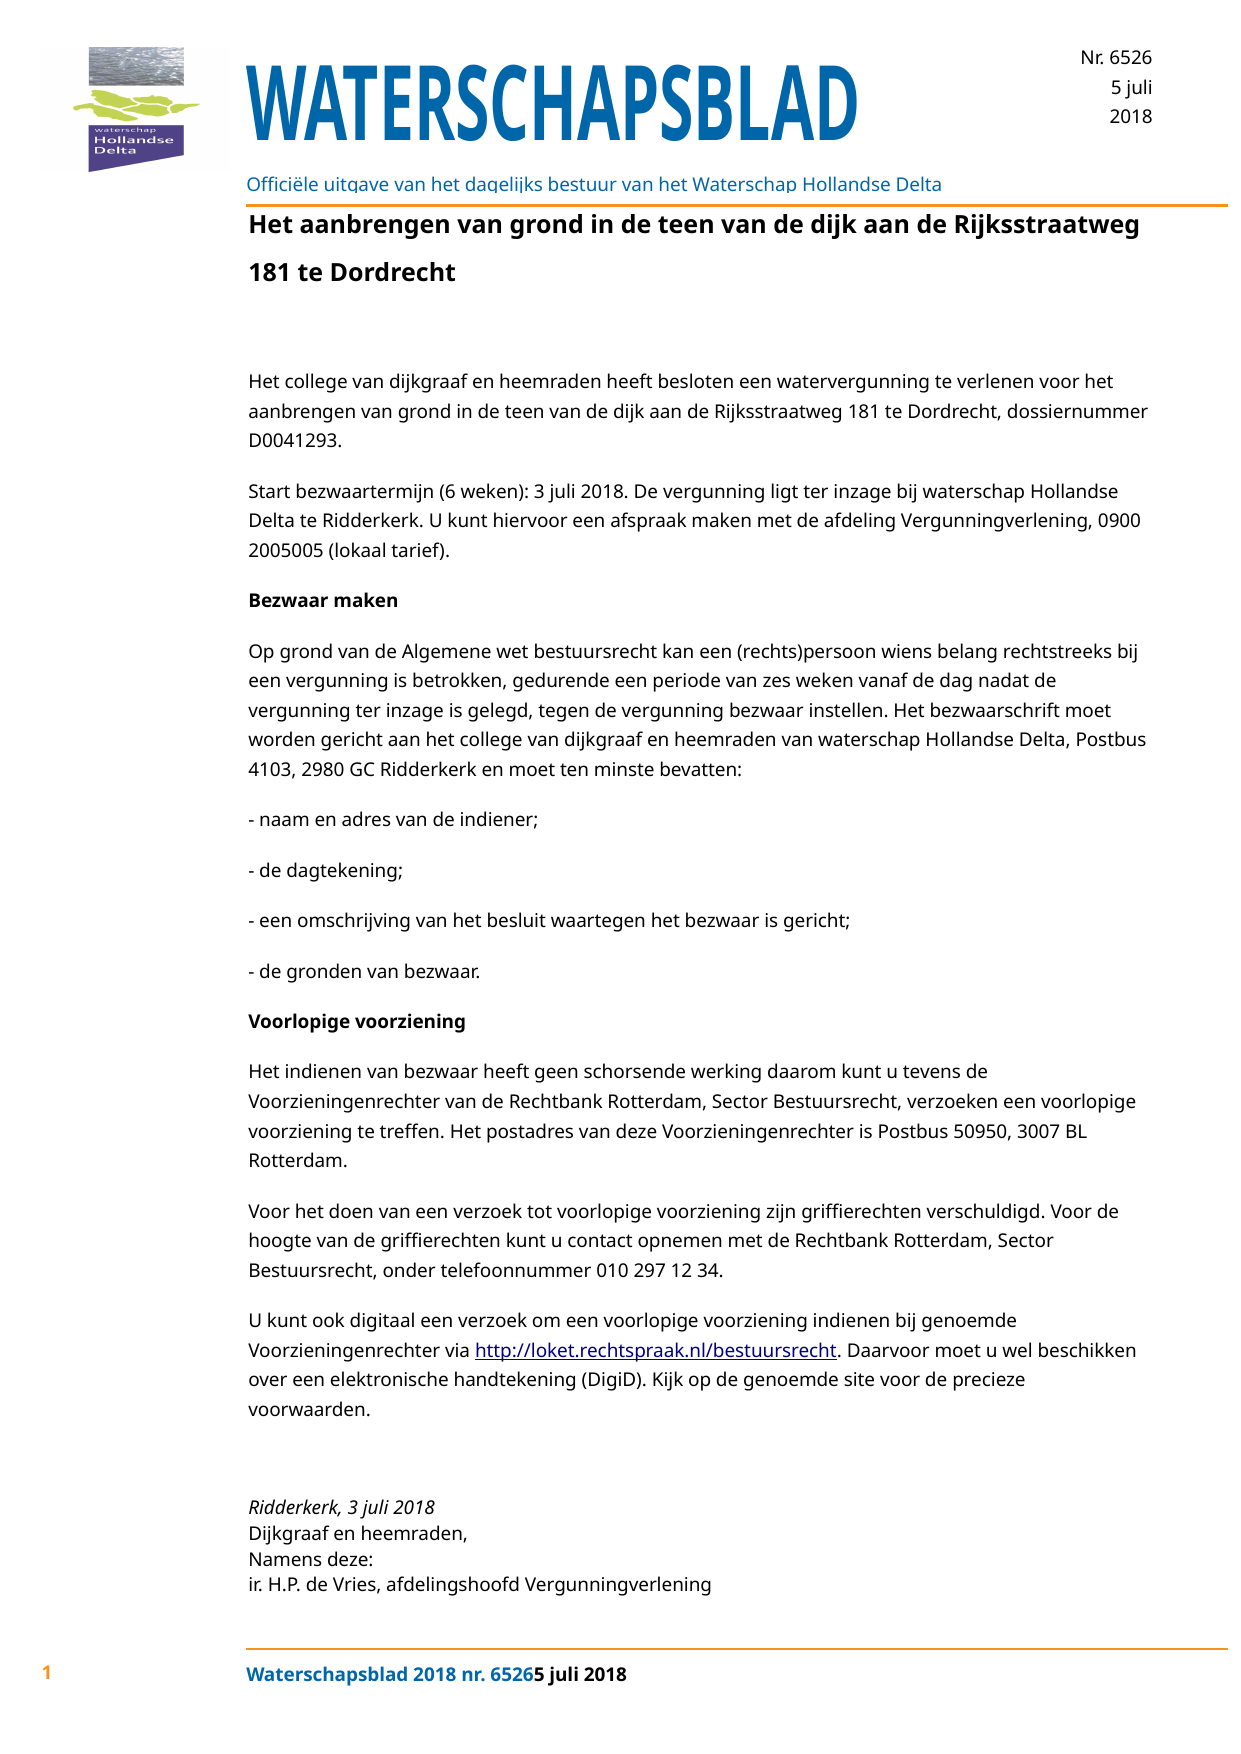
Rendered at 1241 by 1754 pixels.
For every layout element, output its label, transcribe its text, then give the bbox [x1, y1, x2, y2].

text Namens deze: [248, 1546, 1152, 1572]
text - een omschrijving van het besluit waartegen het bezwaar is gericht; [248, 907, 1152, 933]
text Het indienen van bezwaar heeft geen schorsende werking daarom kunt u tevens de Voorzieningenrechter van de Rechtbank Rotterdam, Sector Bestuursrecht, verzoeken een voorlopige voorziening te treffen. Het postadres van deze Voorzieningenrechter is Postbus 50950, 3007 BL Rotterdam. [248, 1059, 1152, 1173]
text Op grond van de Algemene wet bestuursrecht kan een (rechts)persoon wiens belang rechtstreeks bij een vergunning is betrokken, gedurende een periode van zes weken vanaf de dag nadat de vergunning ter inzage is gelegd, tegen de vergunning bezwaar instellen. Het bezwaarschrift moet worden gericht aan het college van dijkgraaf en heemraden van waterschap Hollandse Delta, Postbus 4103, 2980 GC Ridderkerk en moet ten minste bevatten: [248, 638, 1152, 782]
text Het aanbrengen van grond in de teen van de dijk aan de Rijksstraatweg 181 te Dordrecht [248, 207, 1152, 288]
text U kunt ook digitaal een verzoek om een voorlopige voorziening indienen bij genoemde Voorzieningenrechter via http://loket.rechtspraak.nl/bestuursrecht. Daarvoor moet u wel beschikken over een elektronische handtekening (DigiD). Kijk op de genoemde site voor de precieze voorwaarden. [248, 1307, 1152, 1422]
text Ridderkerk, 3 juli 2018 [248, 1494, 1152, 1520]
text Start bezwaartermijn (6 weken): 3 juli 2018. De vergunning ligt ter inzage bij waterschap Hollandse Delta te Ridderkerk. U kunt hiervoor een afspraak maken met de afdeling Vergunningverlening, 0900 2005005 (lokaal tarief). [248, 478, 1152, 563]
text Voor het doen van een verzoek tot voorlopige voorziening zijn griffierechten verschuldigd. Voor de hoogte van de griffierechten kunt u contact opnemen met de Rechtbank Rotterdam, Sector Bestuursrecht, onder telefoonnummer 010 297 12 34. [248, 1198, 1152, 1283]
text Voorlopige voorziening [248, 1008, 1152, 1034]
text Dijkgraaf en heemraden, [248, 1520, 1152, 1546]
text - de dagtekening; [248, 857, 1152, 883]
text Het college van dijkgraaf en heemraden heeft besloten een watervergunning te verlenen voor het aanbrengen van grond in de teen van de dijk aan de Rijksstraatweg 181 te Dordrecht, dossiernummer D0041293. [248, 368, 1152, 453]
text ir. H.P. de Vries, afdelingshoofd Vergunningverlening [248, 1572, 1152, 1597]
picture [41, 47, 231, 172]
text Bezwaar maken [248, 587, 1152, 613]
text - de gronden van bezwaar. [248, 958, 1152, 984]
text - naam en adres van de indiener; [248, 807, 1152, 832]
